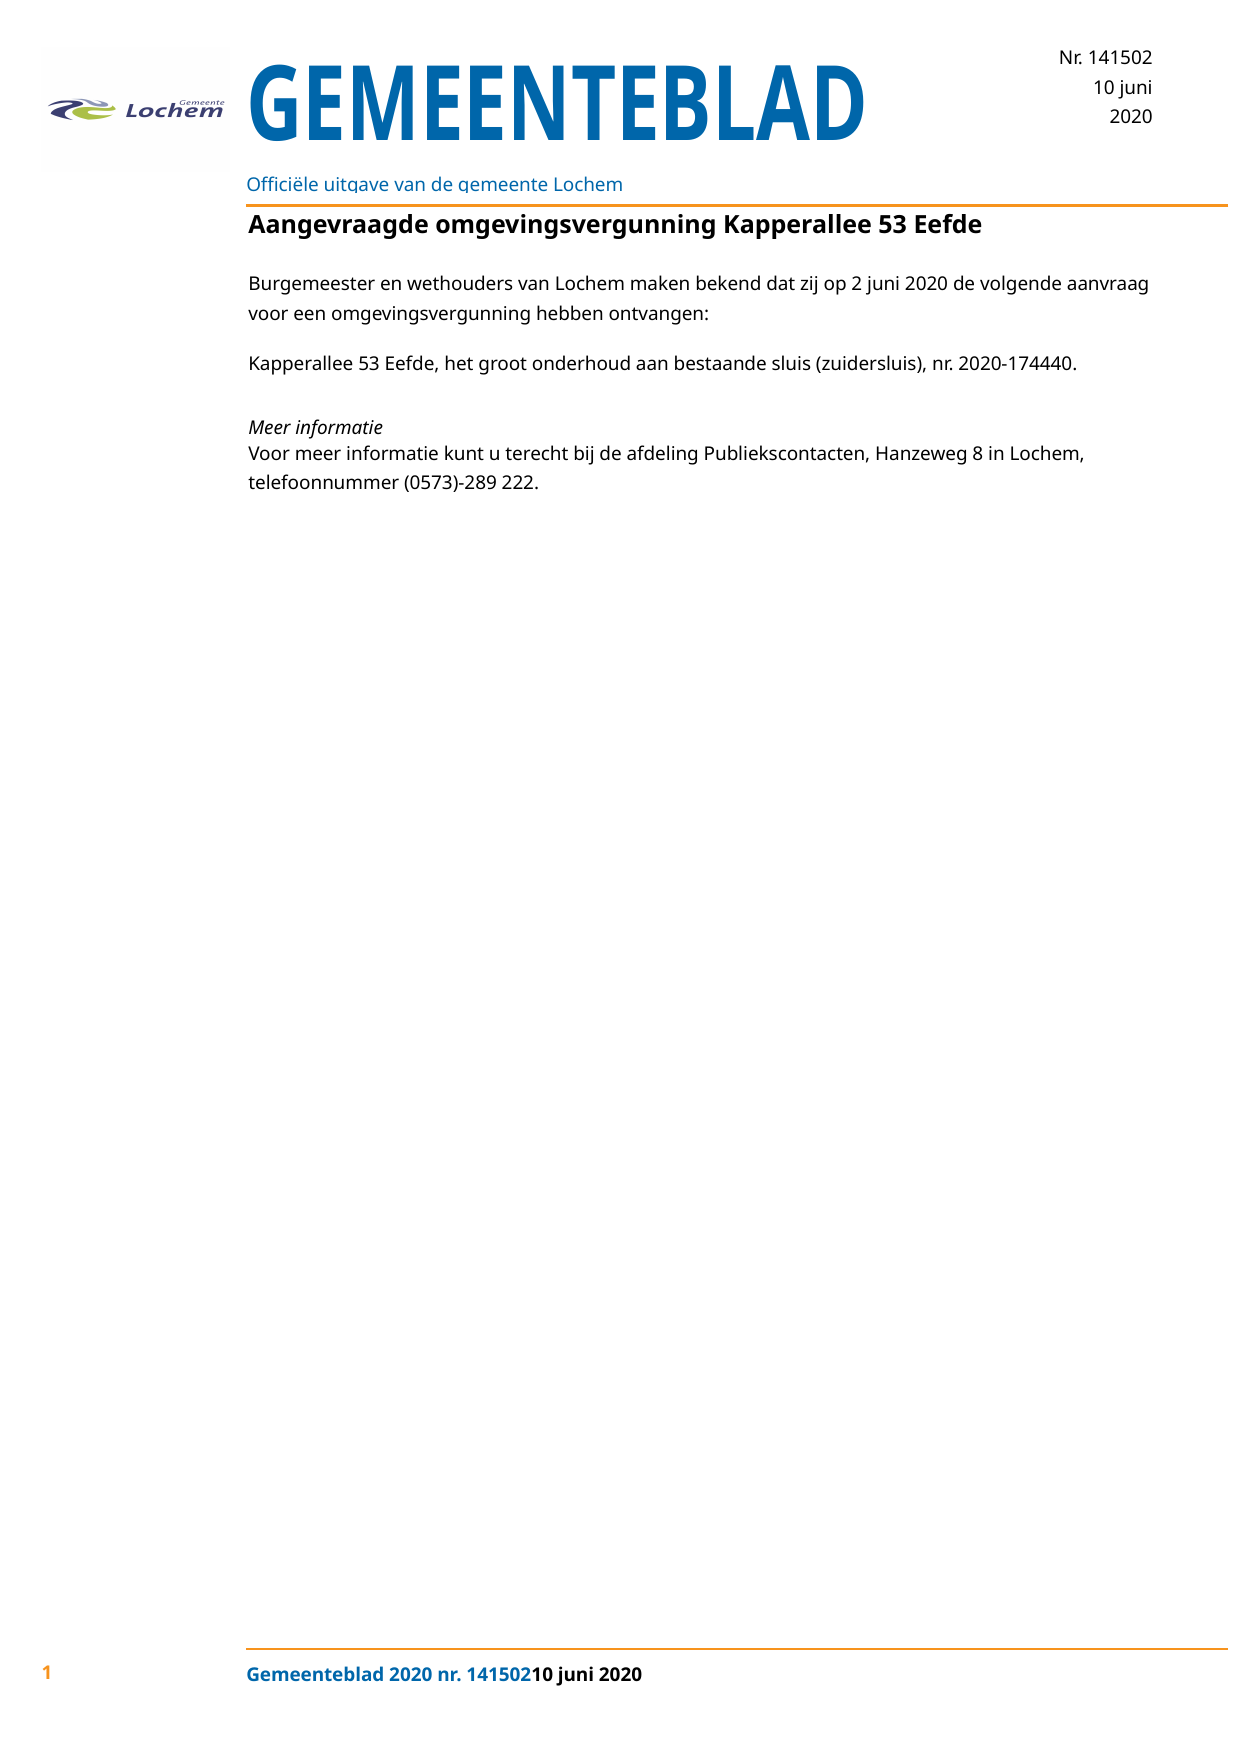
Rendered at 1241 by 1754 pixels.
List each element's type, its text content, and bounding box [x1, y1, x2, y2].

text Kapperallee 53 Eefde, het groot onderhoud aan bestaande sluis (zuidersluis), nr. 2020-174440. [248, 350, 1152, 376]
picture [41, 47, 231, 172]
text Aangevraagde omgevingsvergunning Kapperallee 53 Eefde [248, 207, 1152, 241]
text Burgemeester en wethouders van Lochem maken bekend dat zij op 2 juni 2020 de volgende aanvraag voor een omgevingsvergunning hebben ontvangen: [248, 270, 1152, 326]
text Voor meer informatie kunt u terecht bij de afdeling Publiekscontacten, Hanzeweg 8 in Lochem, telefoonnummer (0573)-289 222. [248, 440, 1152, 495]
text Meer informatie [248, 414, 1152, 440]
